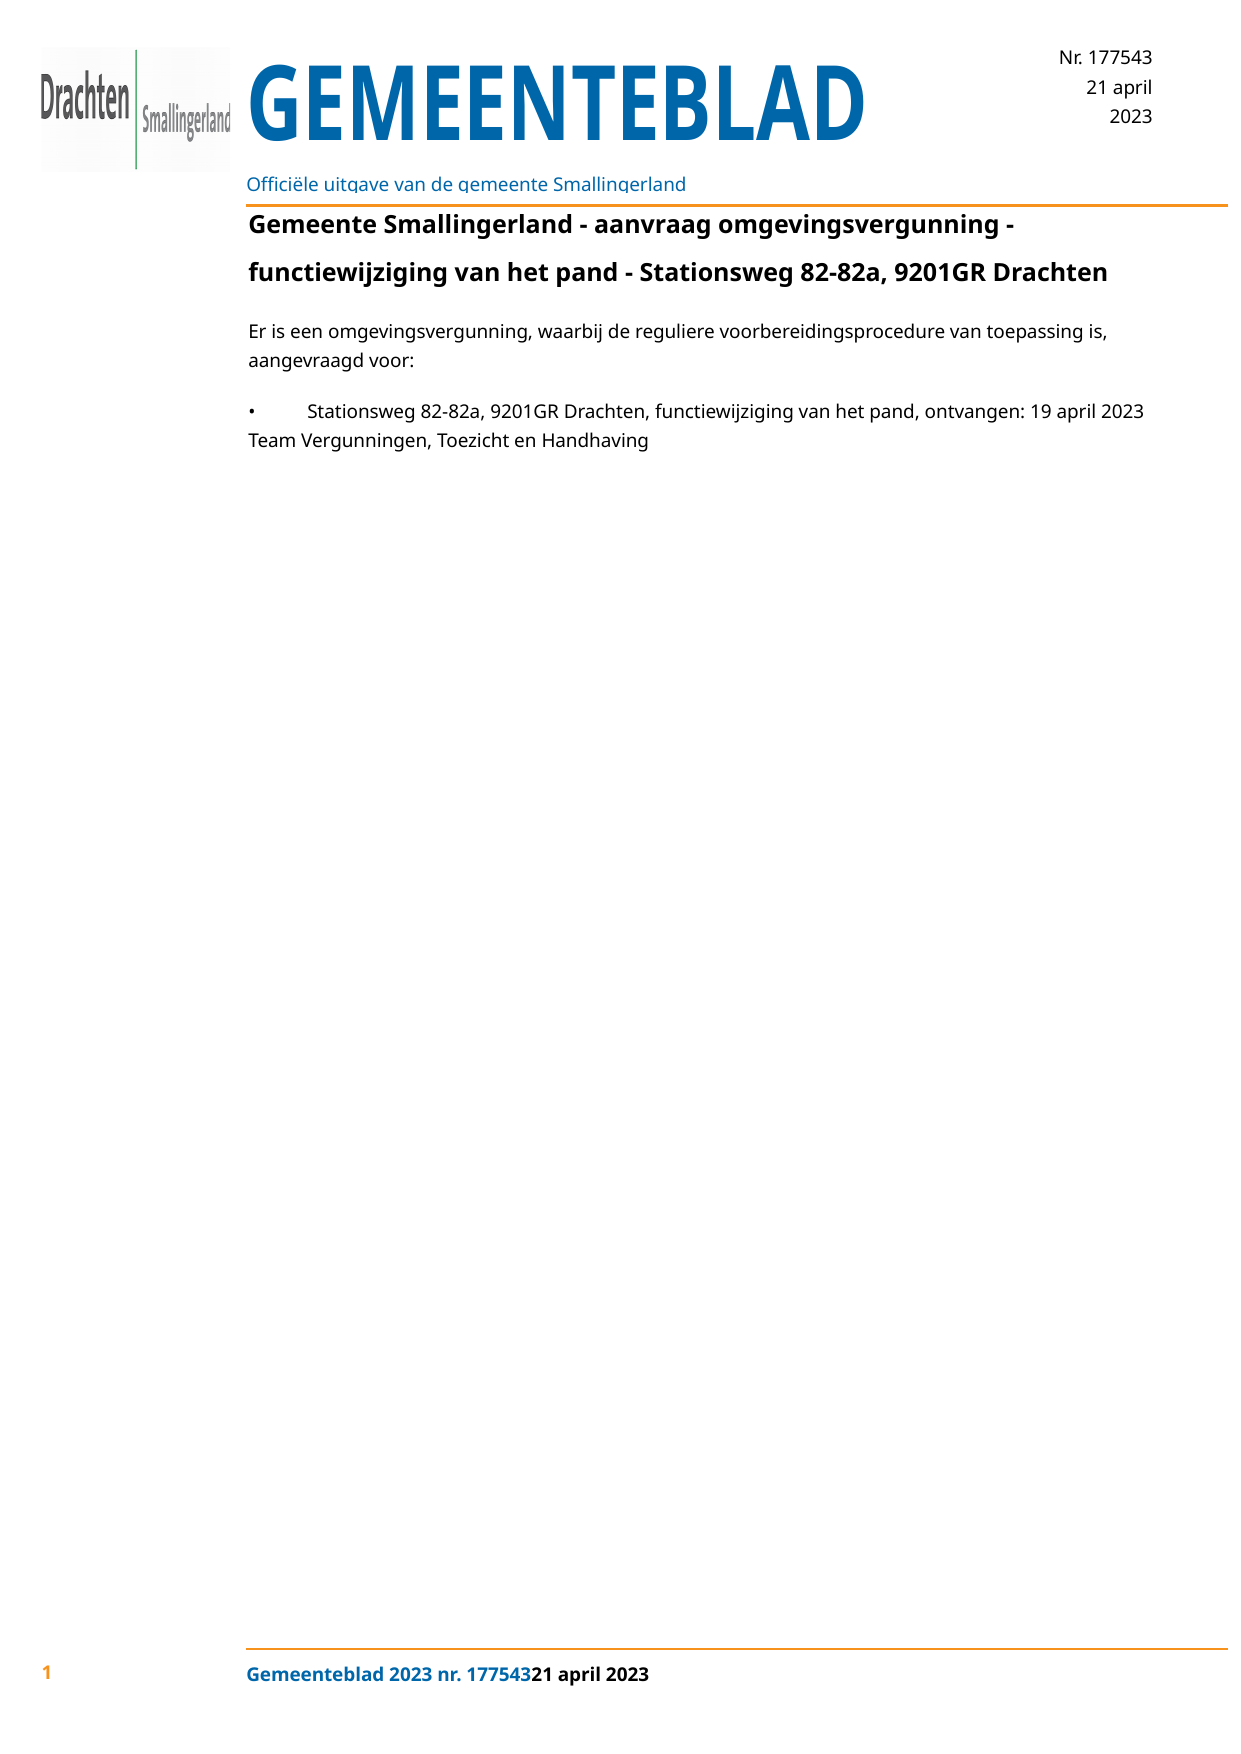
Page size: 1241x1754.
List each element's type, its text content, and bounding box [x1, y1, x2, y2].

text Er is een omgevingsvergunning, waarbij de reguliere voorbereidingsprocedure van toepassing is, aangevraagd voor: [248, 318, 1152, 373]
picture [41, 47, 231, 172]
text Team Vergunningen, Toezicht en Handhaving [248, 427, 1152, 453]
text Gemeente Smallingerland - aanvraag omgevingsvergunning - functiewijziging van het pand - Stationsweg 82-82a, 9201GR Drachten [248, 207, 1152, 288]
list Stationsweg 82-82a, 9201GR Drachten, functiewijziging van het pand, ontvangen: 19 april 2023 [248, 398, 1152, 424]
